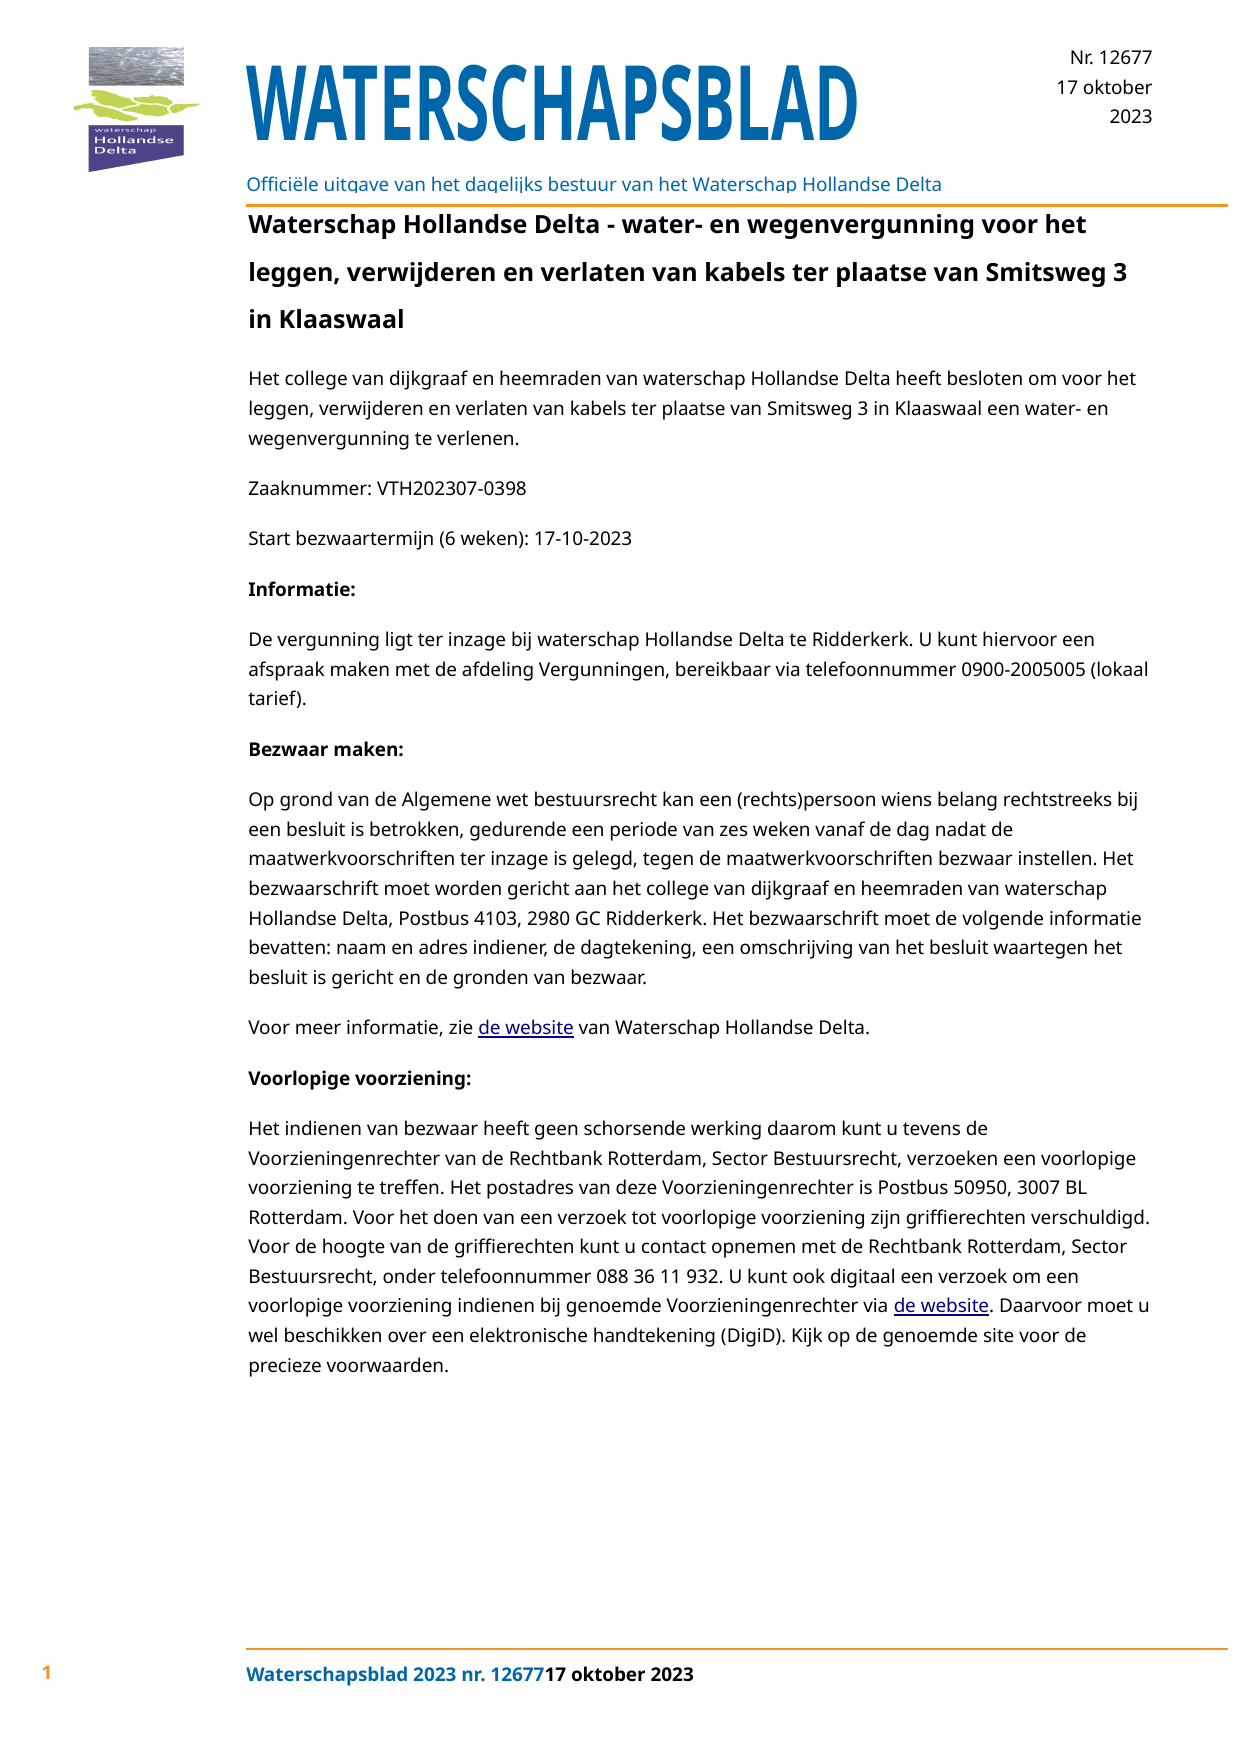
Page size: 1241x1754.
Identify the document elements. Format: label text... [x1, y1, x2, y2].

text Informatie: [248, 576, 1152, 602]
text Start bezwaartermijn (6 weken): 17-10-2023 [248, 526, 1152, 551]
text Het indienen van bezwaar heeft geen schorsende werking daarom kunt u tevens de Voorzieningenrechter van de Rechtbank Rotterdam, Sector Bestuursrecht, verzoeken een voorlopige voorziening te treffen. Het postadres van deze Voorzieningenrechter is Postbus 50950, 3007 BL Rotterdam. Voor het doen van een verzoek tot voorlopige voorziening zijn griffierechten verschuldigd. Voor de hoogte van de griffierechten kunt u contact opnemen met de Rechtbank Rotterdam, Sector Bestuursrecht, onder telefoonnummer 088 36 11 932. U kunt ook digitaal een verzoek om een voorlopige voorziening indienen bij genoemde Voorzieningenrechter via de website. Daarvoor moet u wel beschikken over een elektronische handtekening (DigiD). Kijk op de genoemde site voor de precieze voorwaarden. [248, 1115, 1152, 1377]
picture [41, 47, 231, 172]
text Zaaknummer: VTH202307-0398 [248, 475, 1152, 501]
text Op grond van de Algemene wet bestuursrecht kan een (rechts)persoon wiens belang rechtstreeks bij een besluit is betrokken, gedurende een periode van zes weken vanaf de dag nadat de maatwerkvoorschriften ter inzage is gelegd, tegen de maatwerkvoorschriften bezwaar instellen. Het bezwaarschrift moet worden gericht aan het college van dijkgraaf en heemraden van waterschap Hollandse Delta, Postbus 4103, 2980 GC Ridderkerk. Het bezwaarschrift moet de volgende informatie bevatten: naam en adres indiener, de dagtekening, een omschrijving van het besluit waartegen het besluit is gericht en de gronden van bezwaar. [248, 786, 1152, 989]
text Voorlopige voorziening: [248, 1065, 1152, 1090]
text De vergunning ligt ter inzage bij waterschap Hollandse Delta te Ridderkerk. U kunt hiervoor een afspraak maken met de afdeling Vergunningen, bereikbaar via telefoonnummer 0900-2005005 (lokaal tarief). [248, 626, 1152, 711]
text Het college van dijkgraaf en heemraden van waterschap Hollandse Delta heeft besloten om voor het leggen, verwijderen en verlaten van kabels ter plaatse van Smitsweg 3 in Klaaswaal een water- en wegenvergunning te verlenen. [248, 366, 1152, 450]
text Voor meer informatie, zie de website van Waterschap Hollandse Delta. [248, 1014, 1152, 1040]
text Waterschap Hollandse Delta - water- en wegenvergunning voor het leggen, verwijderen en verlaten van kabels ter plaatse van Smitsweg 3 in Klaaswaal [248, 207, 1152, 336]
text Bezwaar maken: [248, 736, 1152, 762]
